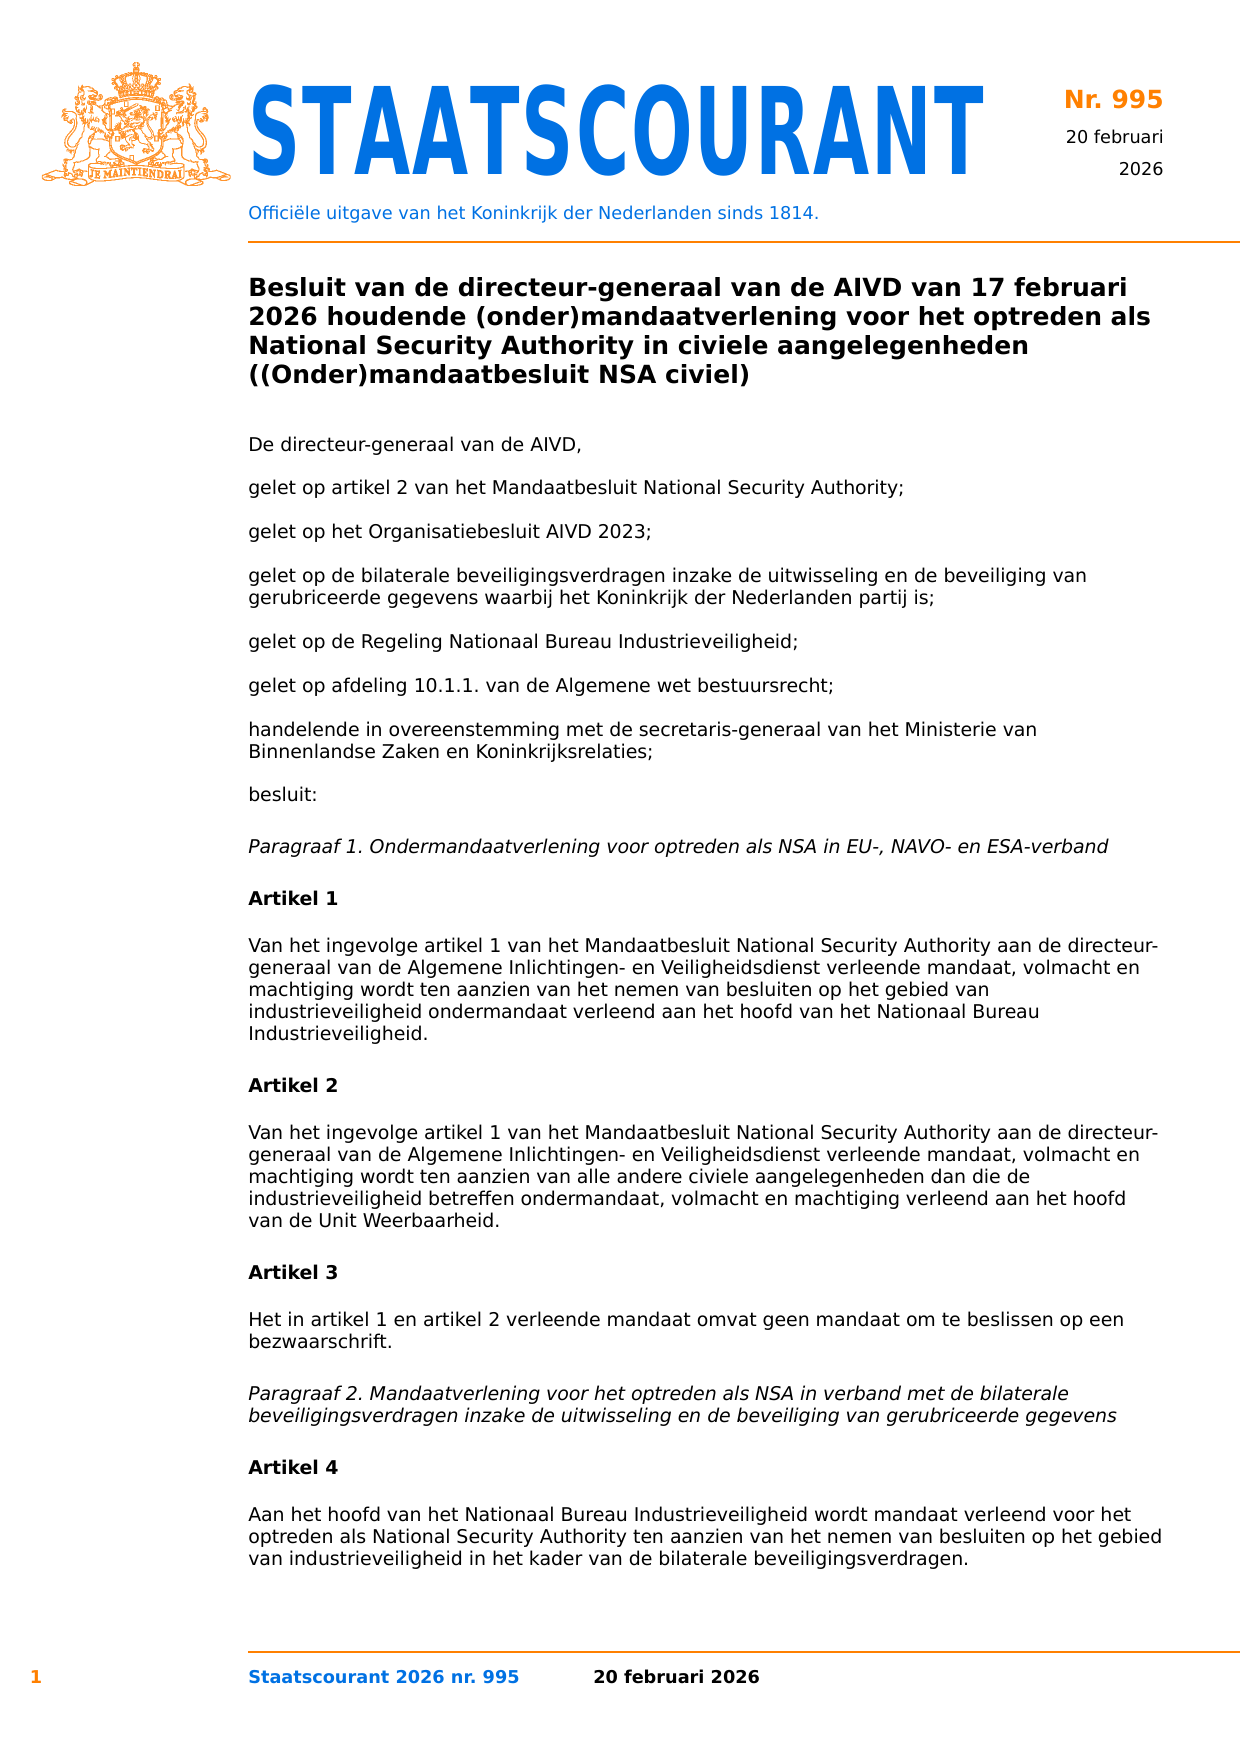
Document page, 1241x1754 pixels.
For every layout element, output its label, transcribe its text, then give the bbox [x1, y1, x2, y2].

text gelet op de Regeling Nationaal Bureau Industrieveiligheid; [248, 631, 1163, 653]
subtitle Artikel 2 [248, 1075, 1163, 1097]
subtitle Paragraaf 2. Mandaatverlening voor het optreden als NSA in verband met de bilaterale beveiligingsverdragen inzake de uitwisseling en de beveiliging van gerubriceerde gegevens [248, 1383, 1163, 1427]
table_header [25, 62, 248, 241]
subtitle Paragraaf 1. Ondermandaatverlening voor optreden als NSA in EU-, NAVO- en ESA-verband [248, 836, 1163, 858]
picture [41, 62, 231, 186]
text Aan het hoofd van het Nationaal Bureau Industrieveiligheid wordt mandaat verleend voor het optreden als National Security Authority ten aanzien van het nemen van besluiten op het gebied van industrieveiligheid in het kader van de bilaterale beveiligingsverdragen. [248, 1504, 1163, 1570]
text Van het ingevolge artikel 1 van het Mandaatbesluit National Security Authority aan de directeur-generaal van de Algemene Inlichtingen- en Veiligheidsdienst verleende mandaat, volmacht en machtiging wordt ten aanzien van het nemen van besluiten op het gebied van industrieveiligheid ondermandaat verleend aan het hoofd van het Nationaal Bureau Industrieveiligheid. [248, 935, 1163, 1045]
text Het in artikel 1 en artikel 2 verleende mandaat omvat geen mandaat om te beslissen op een bezwaarschrift. [248, 1309, 1163, 1353]
table_cell 20 februari [998, 121, 1240, 153]
text gelet op het Organisatiebesluit AIVD 2023; [248, 521, 1163, 543]
text De directeur-generaal van de AIVD, [248, 433, 1163, 455]
text gelet op artikel 2 van het Mandaatbesluit National Security Authority; [248, 477, 1163, 499]
subtitle Artikel 4 [248, 1457, 1163, 1479]
subtitle Besluit van de directeur-generaal van de AIVD van 17 februari 2026 houdende (onder)mandaatverlening voor het optreden als National Security Authority in civiele aangelegenheden ((Onder)mandaatbesluit NSA civiel) [248, 273, 1163, 390]
subtitle Artikel 1 [248, 888, 1163, 910]
table_header Nr. 995 [998, 62, 1240, 121]
text gelet op de bilaterale beveiligingsverdragen inzake de uitwisseling en de beveiliging van gerubriceerde gegevens waarbij het Koninkrijk der Nederlanden partij is; [248, 565, 1163, 609]
table_cell Officiële uitgave van het Koninkrijk der Nederlanden sinds 1814. [248, 203, 1240, 241]
text handelende in overeenstemming met de secretaris-generaal van het Ministerie van Binnenlandse Zaken en Koninkrijksrelaties; [248, 718, 1163, 762]
subtitle Artikel 3 [248, 1262, 1163, 1284]
table_header STAATSCOURANT [248, 62, 998, 203]
text besluit: [248, 784, 1163, 806]
text gelet op afdeling 10.1.1. van de Algemene wet bestuursrecht; [248, 675, 1163, 697]
table_cell 2026 [998, 153, 1240, 203]
text Van het ingevolge artikel 1 van het Mandaatbesluit National Security Authority aan de directeur-generaal van de Algemene Inlichtingen- en Veiligheidsdienst verleende mandaat, volmacht en machtiging wordt ten aanzien van alle andere civiele aangelegenheden dan die de industrieveiligheid betreffen ondermandaat, volmacht en machtiging verleend aan het hoofd van de Unit Weerbaarheid. [248, 1122, 1163, 1232]
